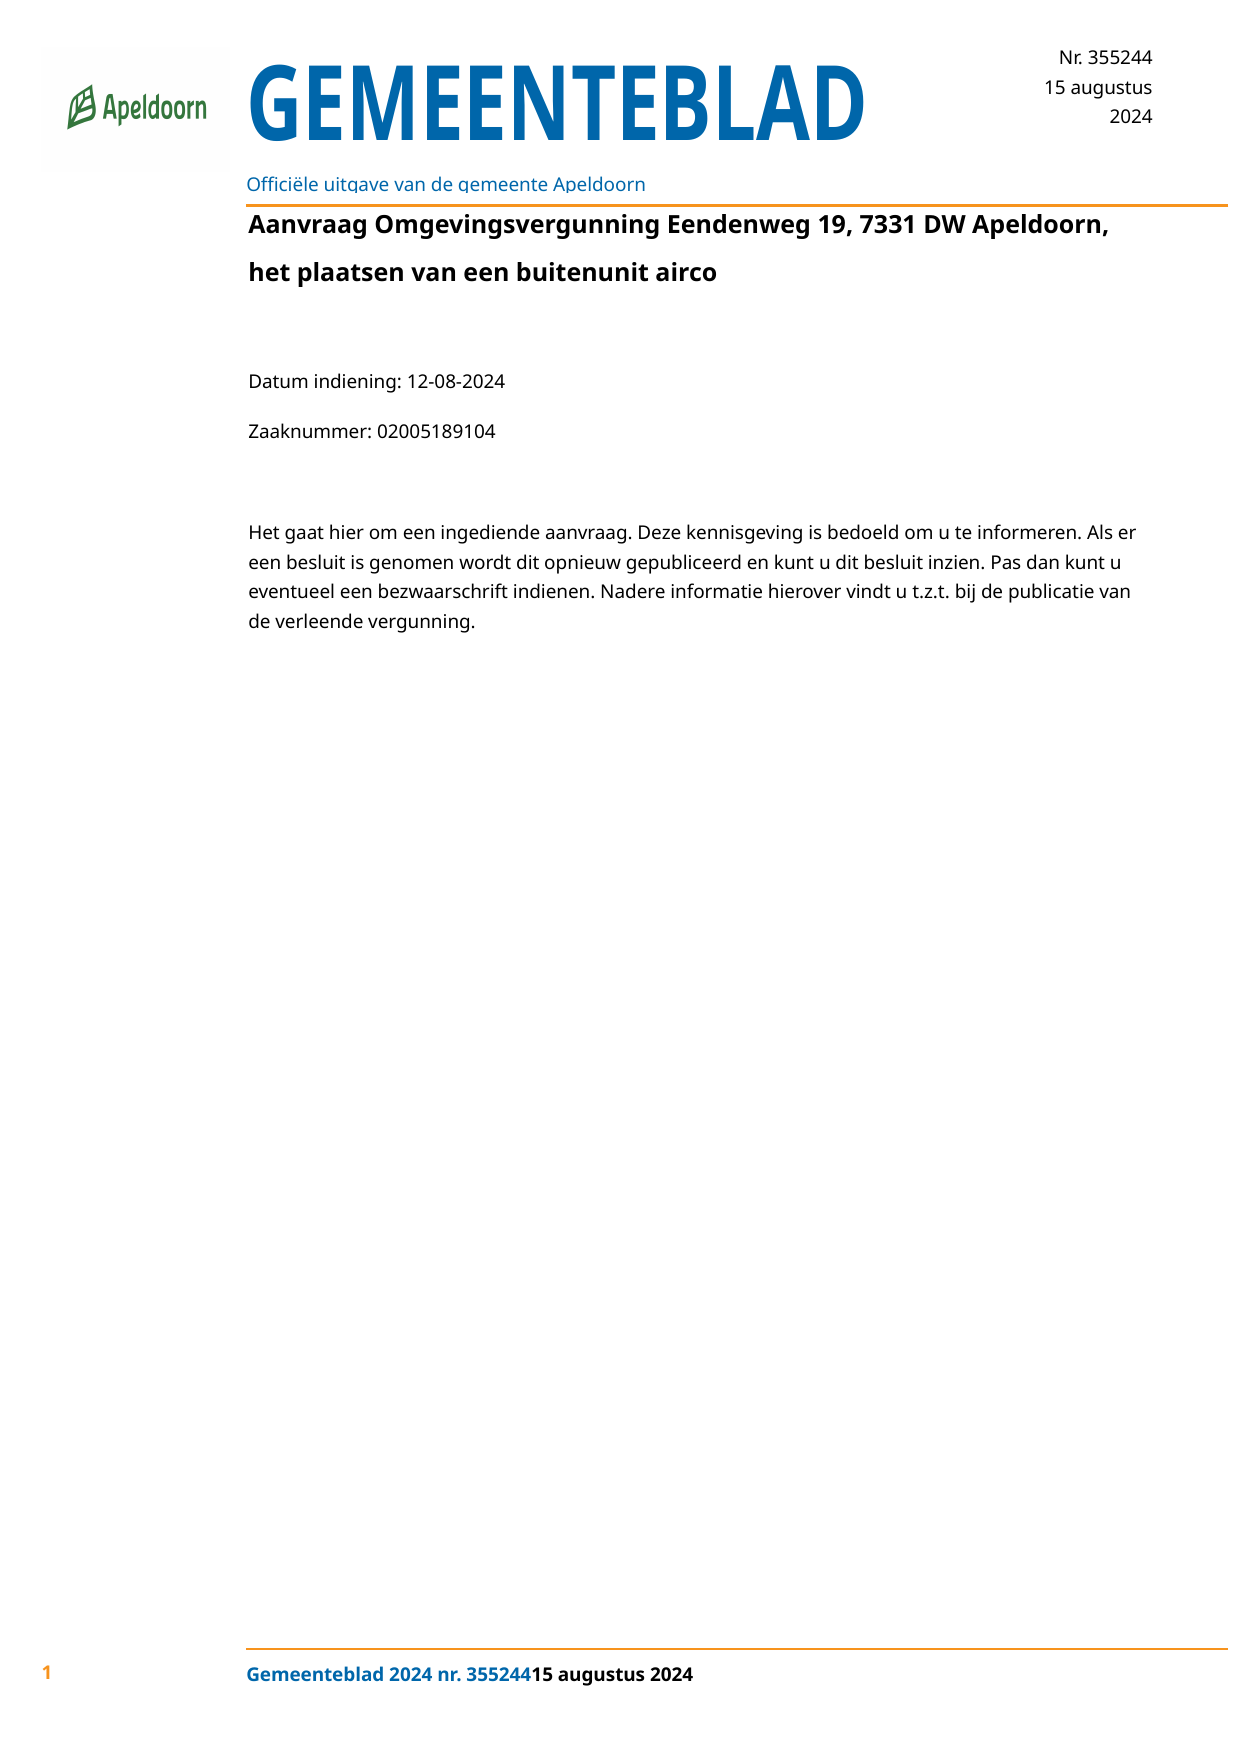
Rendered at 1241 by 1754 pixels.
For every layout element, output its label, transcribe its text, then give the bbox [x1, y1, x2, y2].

picture [41, 47, 231, 172]
text Het gaat hier om een ingediende aanvraag. Deze kennisgeving is bedoeld om u te informeren. Als er een besluit is genomen wordt dit opnieuw gepubliceerd en kunt u dit besluit inzien. Pas dan kunt u eventueel een bezwaarschrift indienen. Nadere informatie hierover vindt u t.z.t. bij de publicatie van de verleende vergunning. [248, 519, 1152, 634]
text Aanvraag Omgevingsvergunning Eendenweg 19, 7331 DW Apeldoorn, het plaatsen van een buitenunit airco [248, 207, 1152, 288]
text Zaaknummer: 02005189104 [248, 419, 1152, 444]
text Datum indiening: 12-08-2024 [248, 368, 1152, 394]
